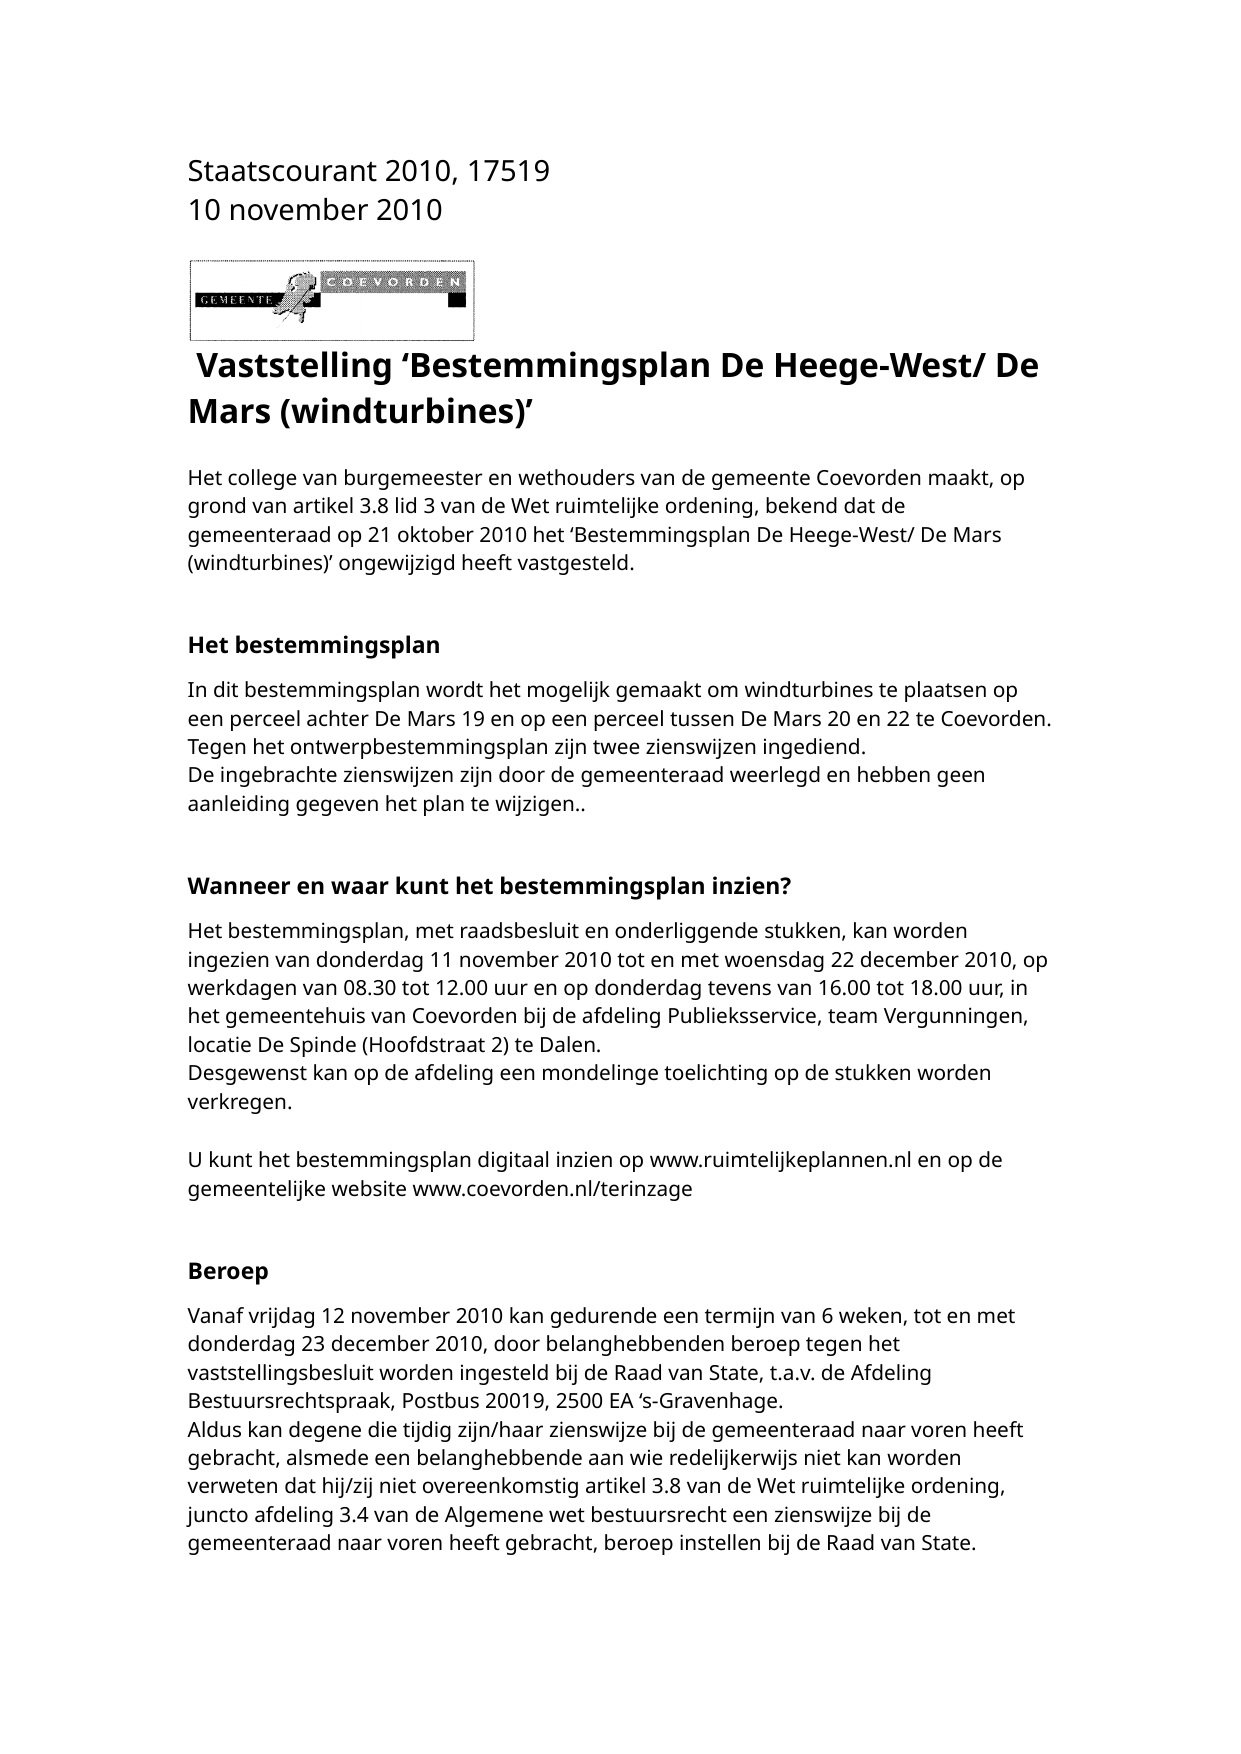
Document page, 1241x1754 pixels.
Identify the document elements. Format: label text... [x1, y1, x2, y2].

text U kunt het bestemmingsplan digitaal inzien op www.ruimtelijkeplannen.nl en op de gemeentelijke website www.coevorden.nl/terinzage [187, 1145, 1053, 1202]
text Vanaf vrijdag 12 november 2010 kan gedurende een termijn van 6 weken, tot en met donderdag 23 december 2010, door belanghebbenden beroep tegen het vaststellingsbesluit worden ingesteld bij de Raad van State, t.a.v. de Afdeling Bestuursrechtspraak, Postbus 20019, 2500 EA ‘s-Gravenhage. [187, 1301, 1053, 1415]
text Tegen het ontwerpbestemmingsplan zijn twee zienswijzen ingediend. [187, 732, 1053, 761]
subtitle Beroep [187, 1255, 1053, 1286]
text De ingebrachte zienswijzen zijn door de gemeenteraad weerlegd en hebben geen aanleiding gegeven het plan te wijzigen.. [187, 761, 1053, 817]
text Het college van burgemeester en wethouders van de gemeente Coevorden maakt, op grond van artikel 3.8 lid 3 van de Wet ruimtelijke ordening, bekend dat de gemeenteraad op 21 oktober 2010 het ‘Bestemmingsplan De Heege-West/ De Mars (windturbines)’ ongewijzigd heeft vastgesteld. [187, 463, 1053, 577]
subtitle Het bestemmingsplan [187, 629, 1053, 660]
text Staatscourant 2010, 17519 [187, 150, 1053, 190]
subtitle Vaststelling ‘Bestemmingsplan De Heege-West/ De Mars (windturbines)’ [187, 271, 1053, 433]
text Aldus kan degene die tijdig zijn/haar zienswijze bij de gemeenteraad naar voren heeft gebracht, alsmede een belanghebbende aan wie redelijkerwijs niet kan worden verweten dat hij/zij niet overeenkomstig artikel 3.8 van de Wet ruimtelijke ordening, juncto afdeling 3.4 van de Algemene wet bestuursrecht een zienswijze bij de gemeenteraad naar voren heeft gebracht, beroep instellen bij de Raad van State. [187, 1415, 1053, 1557]
text Het bestemmingsplan, met raadsbesluit en onderliggende stukken, kan worden ingezien van donderdag 11 november 2010 tot en met woensdag 22 december 2010, op werkdagen van 08.30 tot 12.00 uur en op donderdag tevens van 16.00 tot 18.00 uur, in het gemeentehuis van Coevorden bij de afdeling Publieksservice, team Vergunningen, locatie De Spinde (Hoofdstraat 2) te Dalen. [187, 916, 1053, 1058]
text In dit bestemmingsplan wordt het mogelijk gemaakt om windturbines te plaatsen op een perceel achter De Mars 19 en op een perceel tussen De Mars 20 en 22 te Coevorden. [187, 675, 1053, 732]
picture [187, 258, 477, 342]
text 10 november 2010 [187, 190, 1053, 229]
text Desgewenst kan op de afdeling een mondelinge toelichting op de stukken worden verkregen. [187, 1058, 1053, 1115]
subtitle Wanneer en waar kunt het bestemmingsplan inzien? [187, 870, 1053, 901]
